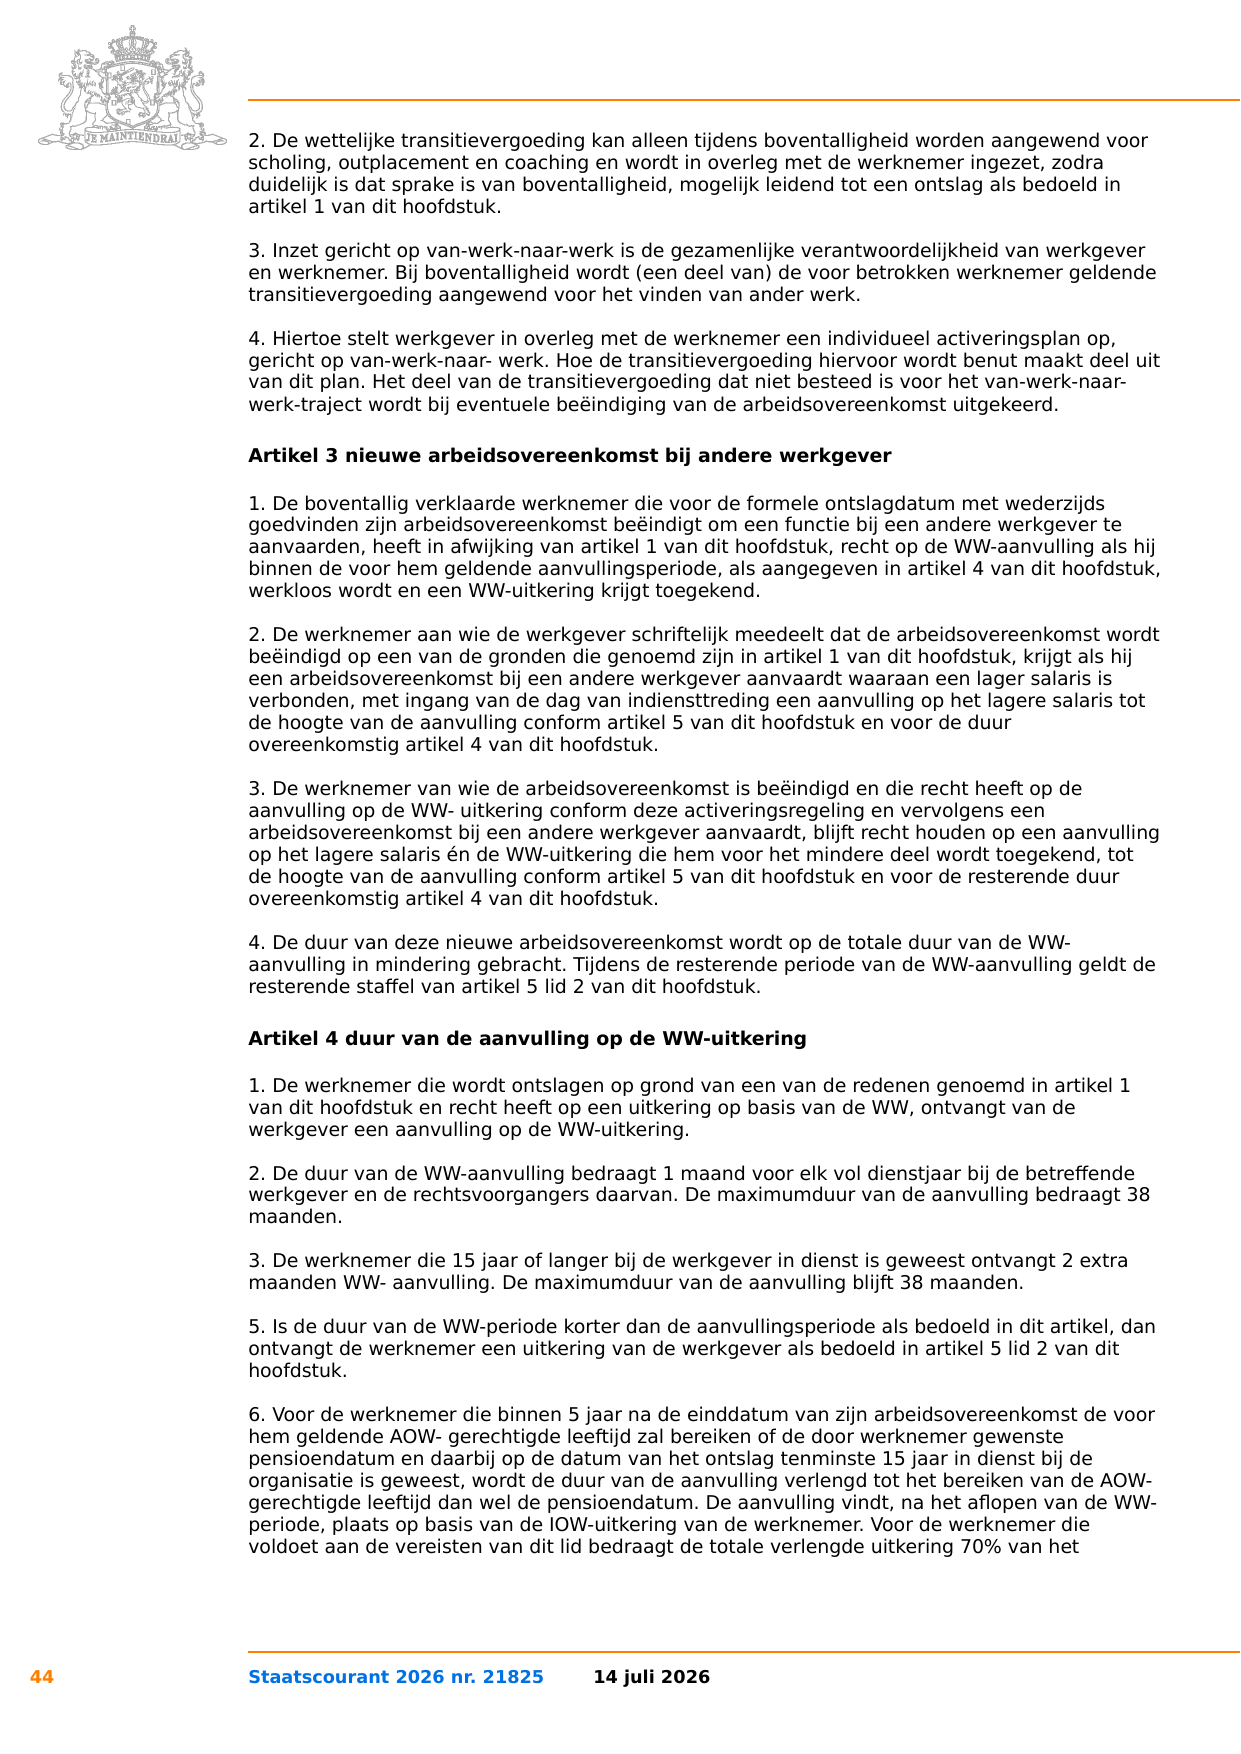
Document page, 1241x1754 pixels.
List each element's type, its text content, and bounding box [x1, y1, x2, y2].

text 6. Voor de werknemer die binnen 5 jaar na de einddatum van zijn arbeidsovereenkomst de voor hem geldende AOW- gerechtigde leeftijd zal bereiken of de door werknemer gewenste pensioendatum en daarbij op de datum van het ontslag tenminste 15 jaar in dienst bij de organisatie is geweest, wordt de duur van de aanvulling verlengd tot het bereiken van de AOW-gerechtigde leeftijd dan wel de pensioendatum. De aanvulling vindt, na het aflopen van de WW-periode, plaats op basis van de IOW-uitkering van de werknemer. Voor de werknemer die voldoet aan de vereisten van dit lid bedraagt de totale verlengde uitkering 70% van het [248, 1404, 1163, 1558]
text 2. De wettelijke transitievergoeding kan alleen tijdens boventalligheid worden aangewend voor scholing, outplacement en coaching en wordt in overleg met de werknemer ingezet, zodra duidelijk is dat sprake is van boventalligheid, mogelijk leidend tot een ontslag als bedoeld in artikel 1 van dit hoofdstuk. [248, 130, 1163, 218]
text 2. De werknemer aan wie de werkgever schriftelijk meedeelt dat de arbeidsovereenkomst wordt beëindigd op een van de gronden die genoemd zijn in artikel 1 van dit hoofdstuk, krijgt als hij een arbeidsovereenkomst bij een andere werkgever aanvaardt waaraan een lager salaris is verbonden, met ingang van de dag van indiensttreding een aanvulling op het lagere salaris tot de hoogte van de aanvulling conform artikel 5 van dit hoofdstuk en voor de duur overeenkomstig artikel 4 van dit hoofdstuk. [248, 624, 1163, 756]
text 3. De werknemer die 15 jaar of langer bij de werkgever in dienst is geweest ontvangt 2 extra maanden WW- aanvulling. De maximumduur van de aanvulling blijft 38 maanden. [248, 1250, 1163, 1294]
text 5. Is de duur van de WW-periode korter dan de aanvullingsperiode als bedoeld in dit artikel, dan ontvangt de werknemer een uitkering van de werkgever als bedoeld in artikel 5 lid 2 van dit hoofdstuk. [248, 1316, 1163, 1382]
text 3. Inzet gericht op van-werk-naar-werk is de gezamenlijke verantwoordelijkheid van werkgever en werknemer. Bij boventalligheid wordt (een deel van) de voor betrokken werknemer geldende transitievergoeding aangewend voor het vinden van ander werk. [248, 240, 1163, 306]
text 3. De werknemer van wie de arbeidsovereenkomst is beëindigd en die recht heeft op de aanvulling op de WW- uitkering conform deze activeringsregeling en vervolgens een arbeidsovereenkomst bij een andere werkgever aanvaardt, blijft recht houden op een aanvulling op het lagere salaris én de WW-uitkering die hem voor het mindere deel wordt toegekend, tot de hoogte van de aanvulling conform artikel 5 van dit hoofdstuk en voor de resterende duur overeenkomstig artikel 4 van dit hoofdstuk. [248, 778, 1163, 910]
text 2. De duur van de WW-aanvulling bedraagt 1 maand voor elk vol dienstjaar bij de betreffende werkgever en de rechtsvoorgangers daarvan. De maximumduur van de aanvulling bedraagt 38 maanden. [248, 1162, 1163, 1228]
text 4. Hiertoe stelt werkgever in overleg met de werknemer een individueel activeringsplan op, gericht op van-werk-naar- werk. Hoe de transitievergoeding hiervoor wordt benut maakt deel uit van dit plan. Het deel van de transitievergoeding dat niet besteed is voor het van-werk-naar-werk-traject wordt bij eventuele beëindiging van de arbeidsovereenkomst uitgekeerd. [248, 327, 1163, 415]
picture [38, 25, 227, 150]
subtitle Artikel 4 duur van de aanvulling op de WW-uitkering [248, 1028, 1163, 1049]
subtitle Artikel 3 nieuwe arbeidsovereenkomst bij andere werkgever [248, 445, 1163, 467]
text 1. De boventallig verklaarde werknemer die voor de formele ontslagdatum met wederzijds goedvinden zijn arbeidsovereenkomst beëindigt om een functie bij een andere werkgever te aanvaarden, heeft in afwijking van artikel 1 van dit hoofdstuk, recht op de WW-aanvulling als hij binnen de voor hem geldende aanvullingsperiode, als aangegeven in artikel 4 van dit hoofdstuk, werkloos wordt en een WW-uitkering krijgt toegekend. [248, 492, 1163, 602]
text 1. De werknemer die wordt ontslagen op grond van een van de redenen genoemd in artikel 1 van dit hoofdstuk en recht heeft op een uitkering op basis van de WW, ontvangt van de werkgever een aanvulling op de WW-uitkering. [248, 1074, 1163, 1141]
text 4. De duur van deze nieuwe arbeidsovereenkomst wordt op de totale duur van de WW-aanvulling in mindering gebracht. Tijdens de resterende periode van de WW-aanvulling geldt de resterende staffel van artikel 5 lid 2 van dit hoofdstuk. [248, 932, 1163, 998]
